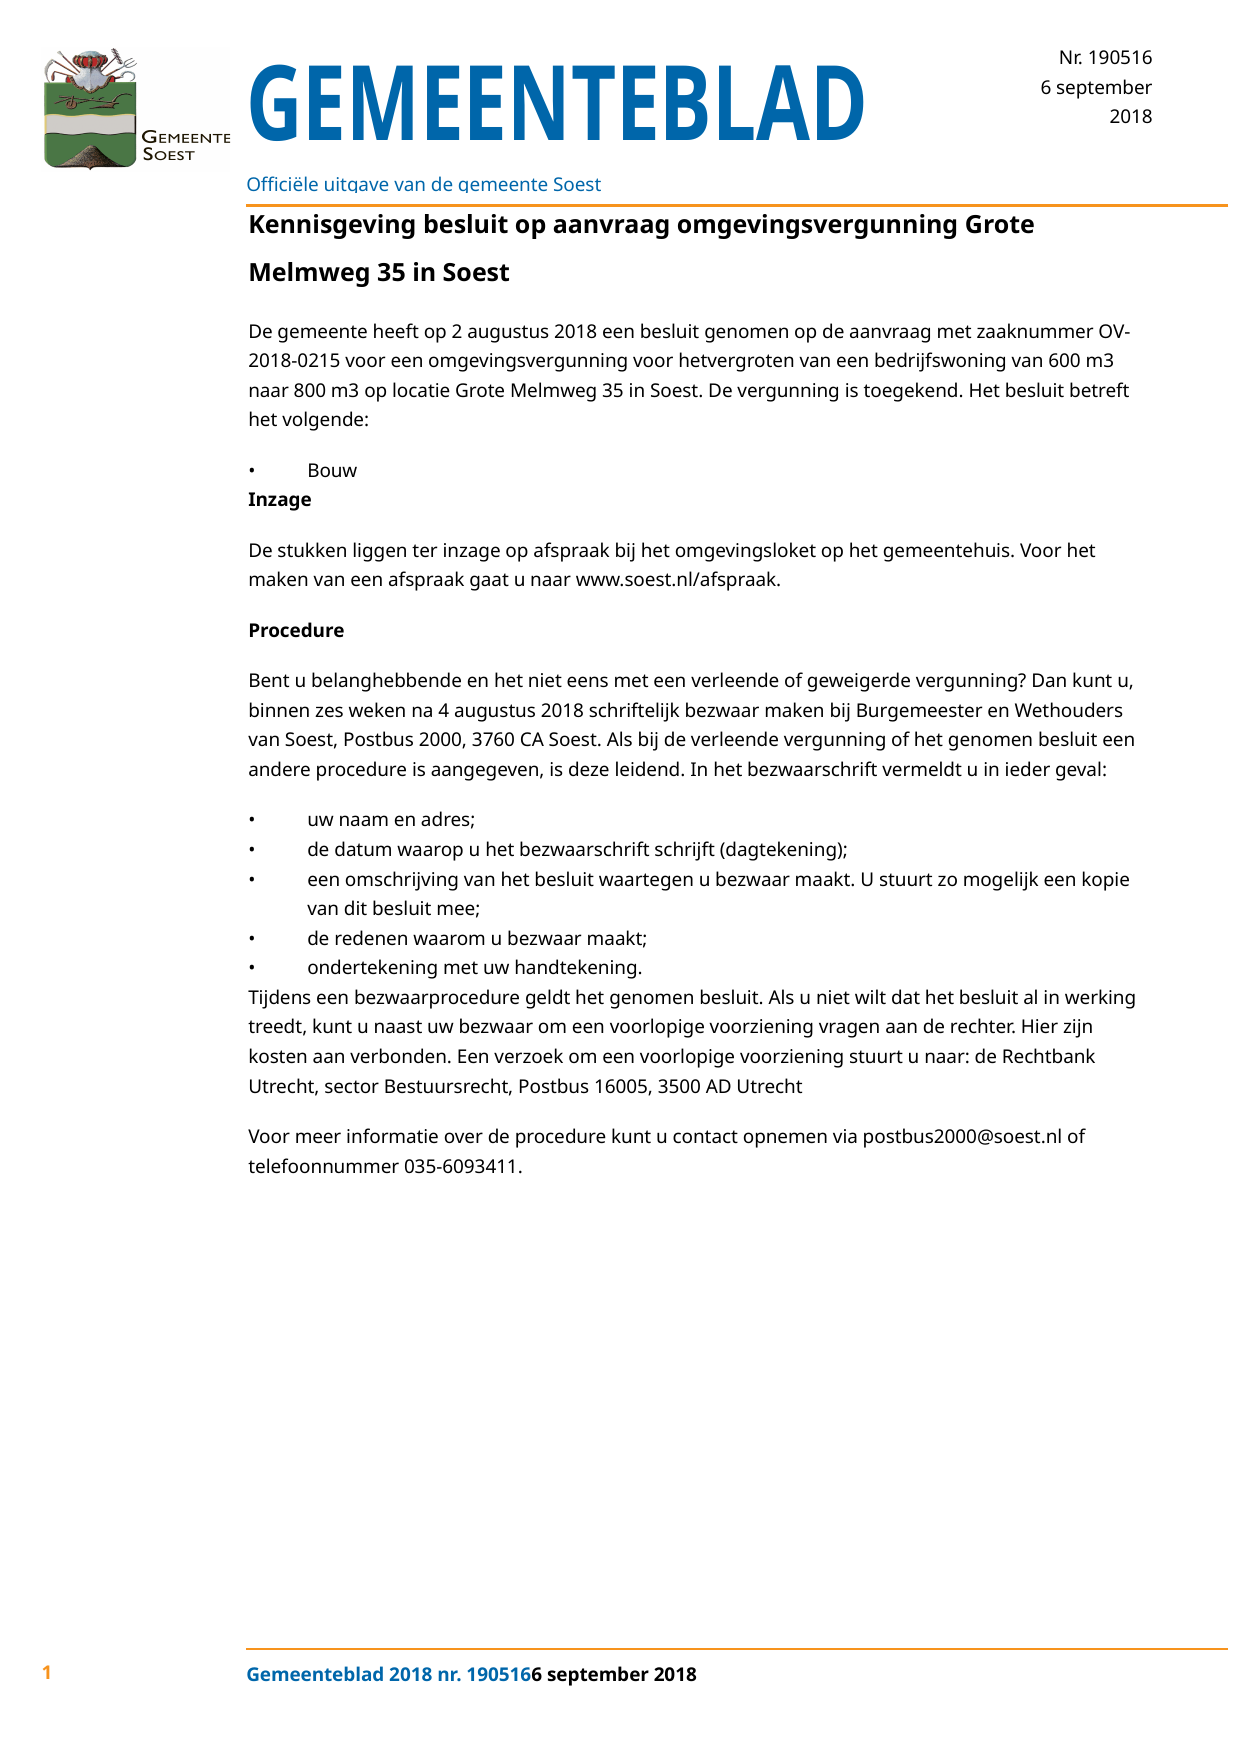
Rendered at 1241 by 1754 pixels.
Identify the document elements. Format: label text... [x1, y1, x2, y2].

list uw naam en adres; [248, 807, 1152, 832]
list Bouw [248, 457, 1152, 483]
list een omschrijving van het besluit waartegen u bezwaar maakt. U stuurt zo mogelijk een kopie van dit besluit mee; [248, 866, 1152, 921]
picture [41, 47, 231, 172]
list de redenen waarom u bezwaar maakt; [248, 925, 1152, 951]
text Kennisgeving besluit op aanvraag omgevingsvergunning Grote Melmweg 35 in Soest [248, 207, 1152, 288]
text Tijdens een bezwaarprocedure geldt het genomen besluit. Als u niet wilt dat het besluit al in werking treedt, kunt u naast uw bezwaar om een voorlopige voorziening vragen aan de rechter. Hier zijn kosten aan verbonden. Een verzoek om een voorlopige voorziening stuurt u naar: de Rechtbank Utrecht, sector Bestuursrecht, Postbus 16005, 3500 AD Utrecht [248, 984, 1152, 1099]
text Inzage [248, 487, 1152, 512]
text Procedure [248, 617, 1152, 643]
text Voor meer informatie over de procedure kunt u contact opnemen via postbus2000@soest.nl of telefoonnummer 035-6093411. [248, 1123, 1152, 1179]
list de datum waarop u het bezwaarschrift schrijft (dagtekening); [248, 836, 1152, 862]
list ondertekening met uw handtekening. [248, 954, 1152, 980]
text De stukken liggen ter inzage op afspraak bij het omgevingsloket op het gemeentehuis. Voor het maken van een afspraak gaat u naar www.soest.nl/afspraak. [248, 537, 1152, 592]
text Bent u belanghebbende en het niet eens met een verleende of geweigerde vergunning? Dan kunt u, binnen zes weken na 4 augustus 2018 schriftelijk bezwaar maken bij Burgemeester en Wethouders van Soest, Postbus 2000, 3760 CA Soest. Als bij de verleende vergunning of het genomen besluit een andere procedure is aangegeven, is deze leidend. In het bezwaarschrift vermeldt u in ieder geval: [248, 667, 1152, 782]
text De gemeente heeft op 2 augustus 2018 een besluit genomen op de aanvraag met zaaknummer OV-2018-0215 voor een omgevingsvergunning voor hetvergroten van een bedrijfswoning van 600 m3 naar 800 m3 op locatie Grote Melmweg 35 in Soest. De vergunning is toegekend. Het besluit betreft het volgende: [248, 318, 1152, 432]
